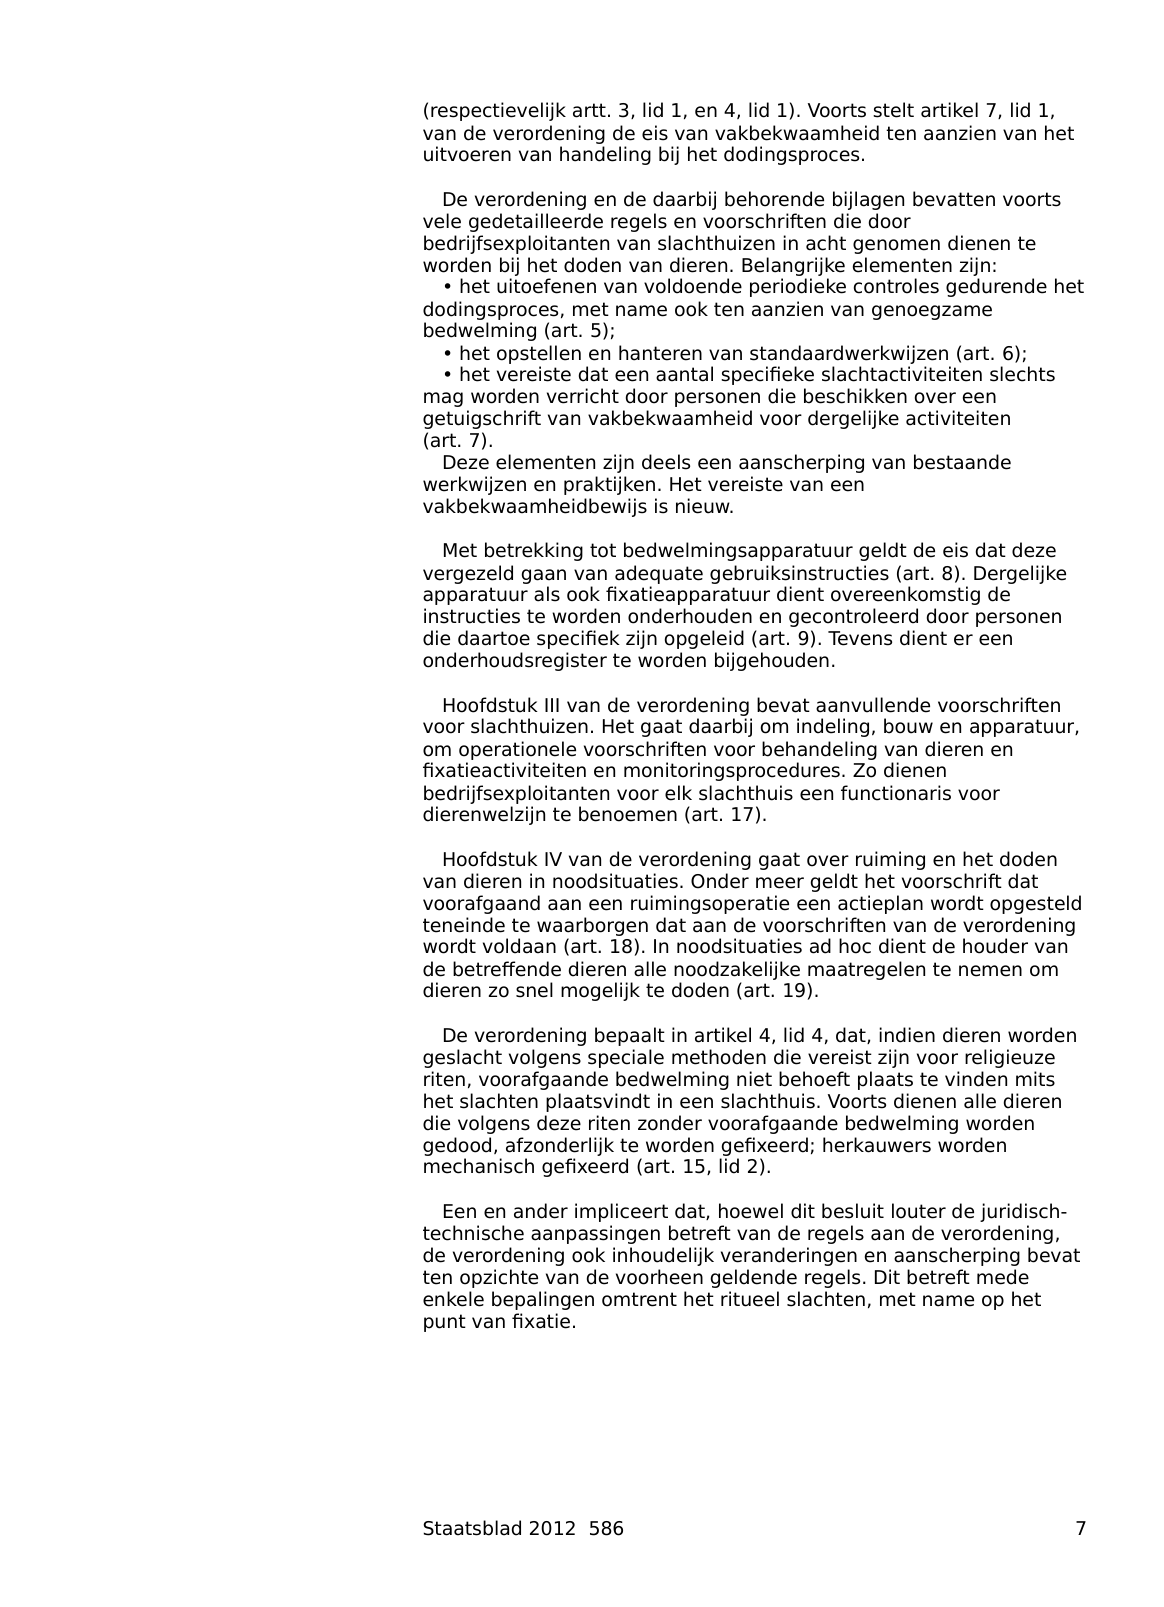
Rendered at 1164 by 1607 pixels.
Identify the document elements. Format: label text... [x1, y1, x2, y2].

text Met betrekking tot bedwelmingsapparatuur geldt de eis dat deze vergezeld gaan van adequate gebruiksinstructies (art. 8). Dergelijke apparatuur als ook fixatieapparatuur dient overeenkomstig de instructies te worden onderhouden en gecontroleerd door personen die daartoe specifiek zijn opgeleid (art. 9). Tevens dient er een onderhoudsregister te worden bijgehouden. [422, 540, 1087, 672]
text • het uitoefenen van voldoende periodieke controles gedurende het dodingsproces, met name ook ten aanzien van genoegzame bedwelming (art. 5); [422, 276, 1087, 342]
text De verordening bepaalt in artikel 4, lid 4, dat, indien dieren worden geslacht volgens speciale methoden die vereist zijn voor religieuze riten, voorafgaande bedwelming niet behoeft plaats te vinden mits het slachten plaatsvindt in een slachthuis. Voorts dienen alle dieren die volgens deze riten zonder voorafgaande bedwelming worden gedood, afzonderlijk te worden gefixeerd; herkauwers worden mechanisch gefixeerd (art. 15, lid 2). [422, 1024, 1087, 1178]
text Deze elementen zijn deels een aanscherping van bestaande werkwijzen en praktijken. Het vereiste van een vakbekwaamheidbewijs is nieuw. [422, 452, 1087, 518]
text Hoofdstuk III van de verordening bevat aanvullende voorschriften voor slachthuizen. Het gaat daarbij om indeling, bouw en apparatuur, om operationele voorschriften voor behandeling van dieren en fixatieactiviteiten en monitoringsprocedures. Zo dienen bedrijfsexploitanten voor elk slachthuis een functionaris voor dierenwelzijn te benoemen (art. 17). [422, 694, 1087, 826]
text De verordening en de daarbij behorende bijlagen bevatten voorts vele gedetailleerde regels en voorschriften die door bedrijfsexploitanten van slachthuizen in acht genomen dienen te worden bij het doden van dieren. Belangrijke elementen zijn: [422, 188, 1087, 276]
text • het vereiste dat een aantal specifieke slachtactiviteiten slechts mag worden verricht door personen die beschikken over een getuigschrift van vakbekwaamheid voor dergelijke activiteiten (art. 7). [422, 364, 1087, 452]
text Een en ander impliceert dat, hoewel dit besluit louter de juridisch-technische aanpassingen betreft van de regels aan de verordening, de verordening ook inhoudelijk veranderingen en aanscherping bevat ten opzichte van de voorheen geldende regels. Dit betreft mede enkele bepalingen omtrent het ritueel slachten, met name op het punt van fixatie. [422, 1201, 1087, 1332]
text Hoofdstuk IV van de verordening gaat over ruiming en het doden van dieren in noodsituaties. Onder meer geldt het voorschrift dat voorafgaand aan een ruimingsoperatie een actieplan wordt opgesteld teneinde te waarborgen dat aan de voorschriften van de verordening wordt voldaan (art. 18). In noodsituaties ad hoc dient de houder van de betreffende dieren alle noodzakelijke maatregelen te nemen om dieren zo snel mogelijk te doden (art. 19). [422, 848, 1087, 1002]
text (respectievelijk artt. 3, lid 1, en 4, lid 1). Voorts stelt artikel 7, lid 1, van de verordening de eis van vakbekwaamheid ten aanzien van het uitvoeren van handeling bij het dodingsproces. [422, 100, 1087, 166]
text • het opstellen en hanteren van standaardwerkwijzen (art. 6); [422, 342, 1087, 364]
